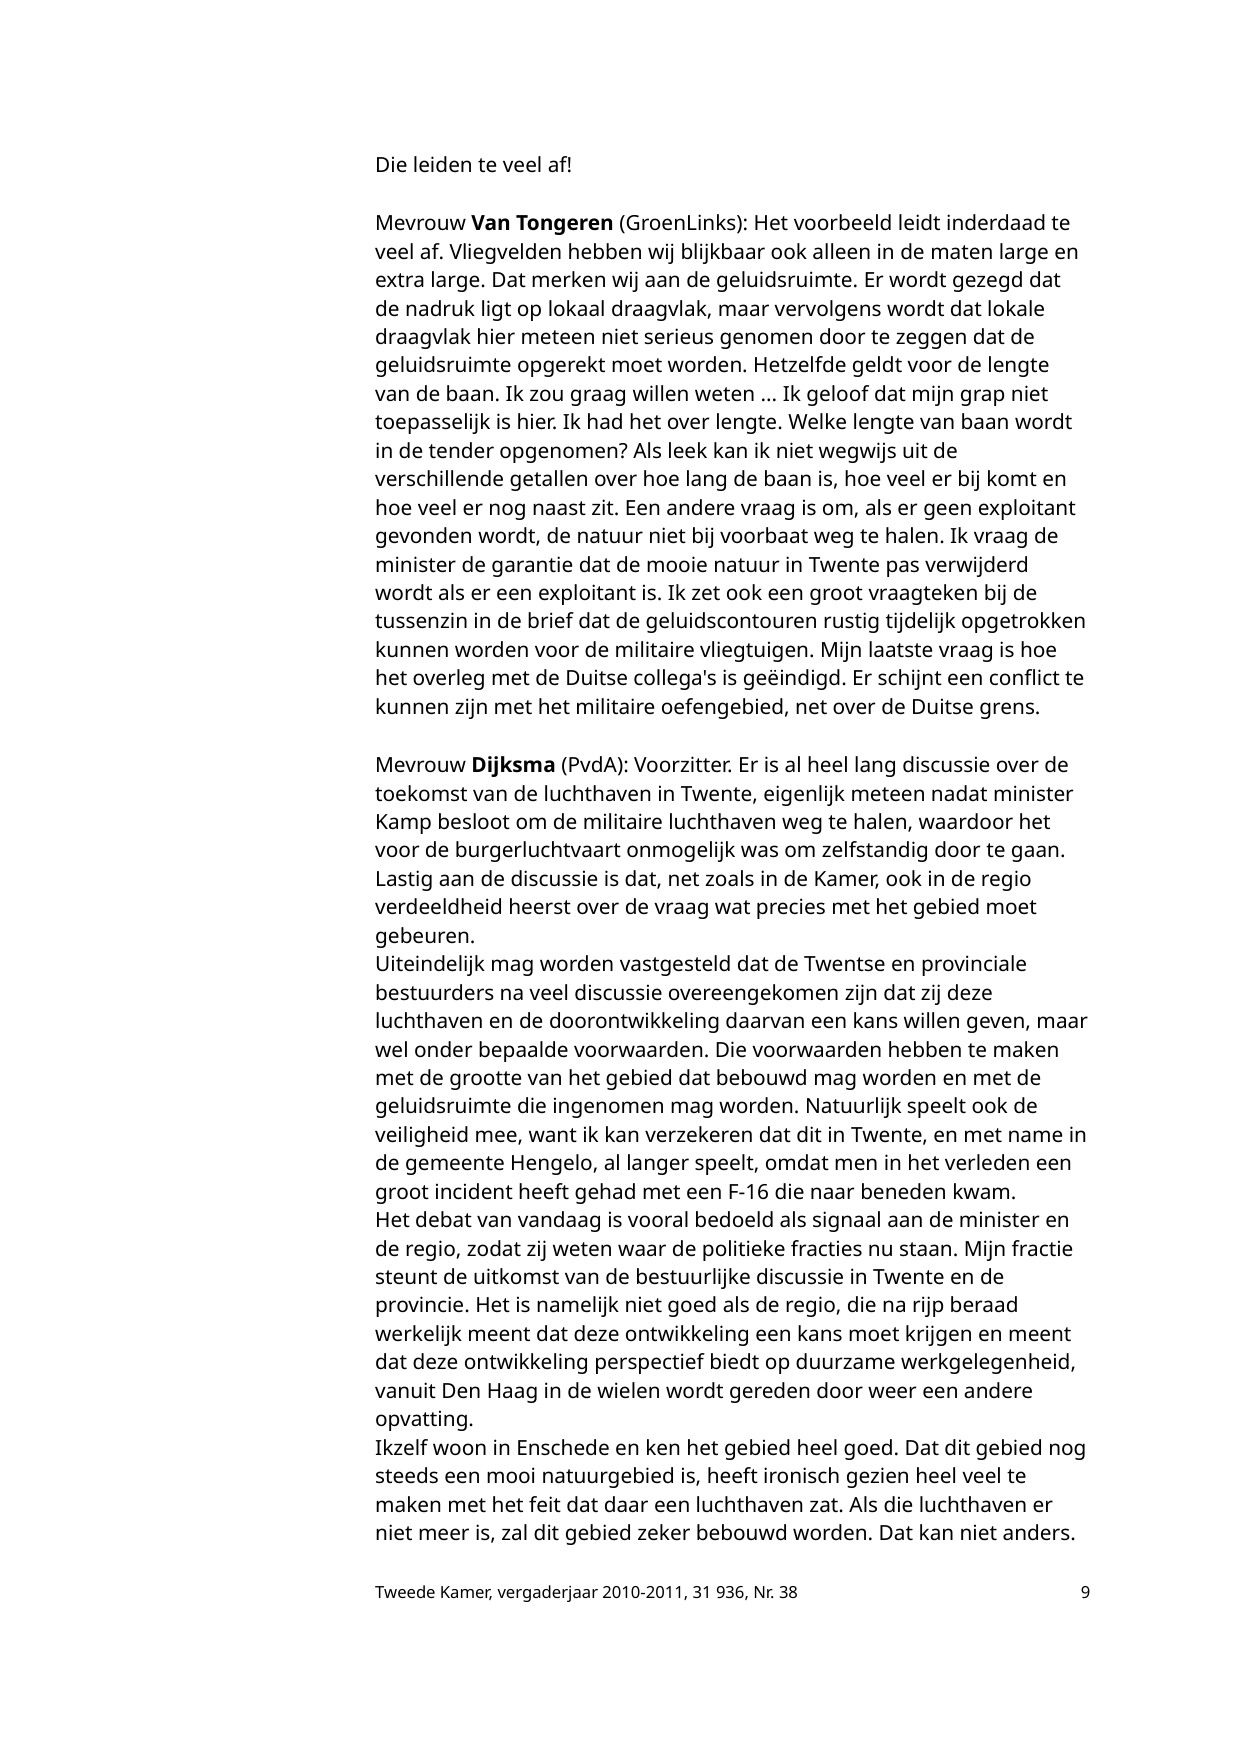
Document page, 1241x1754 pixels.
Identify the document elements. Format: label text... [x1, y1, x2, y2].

text Het debat van vandaag is vooral bedoeld als signaal aan de minister en de regio, zodat zij weten waar de politieke fracties nu staan. Mijn fractie steunt de uitkomst van de bestuurlijke discussie in Twente en de provincie. Het is namelijk niet goed als de regio, die na rijp beraad werkelijk meent dat deze ontwikkeling een kans moet krijgen en meent dat deze ontwikkeling perspectief biedt op duurzame werkgelegenheid, vanuit Den Haag in de wielen wordt gereden door weer een andere opvatting. [375, 1205, 1090, 1433]
text Mevrouw Van Tongeren (GroenLinks): Het voorbeeld leidt inderdaad te veel af. Vliegvelden hebben wij blijkbaar ook alleen in de maten large en extra large. Dat merken wij aan de geluidsruimte. Er wordt gezegd dat de nadruk ligt op lokaal draagvlak, maar vervolgens wordt dat lokale draagvlak hier meteen niet serieus genomen door te zeggen dat de geluidsruimte opgerekt moet worden. Hetzelfde geldt voor de lengte van de baan. Ik zou graag willen weten ... Ik geloof dat mijn grap niet toepasselijk is hier. Ik had het over lengte. Welke lengte van baan wordt in de tender opgenomen? Als leek kan ik niet wegwijs uit de verschillende getallen over hoe lang de baan is, hoe veel er bij komt en hoe veel er nog naast zit. Een andere vraag is om, als er geen exploitant gevonden wordt, de natuur niet bij voorbaat weg te halen. Ik vraag de minister de garantie dat de mooie natuur in Twente pas verwijderd wordt als er een exploitant is. Ik zet ook een groot vraagteken bij de tussenzin in de brief dat de geluidscontouren rustig tijdelijk opgetrokken kunnen worden voor de militaire vliegtuigen. Mijn laatste vraag is hoe het overleg met de Duitse collega's is geëindigd. Er schijnt een conflict te kunnen zijn met het militaire oefengebied, net over de Duitse grens. [375, 208, 1090, 720]
text Mevrouw Dijksma (PvdA): Voorzitter. Er is al heel lang discussie over de toekomst van de luchthaven in Twente, eigenlijk meteen nadat minister Kamp besloot om de militaire luchthaven weg te halen, waardoor het voor de burgerluchtvaart onmogelijk was om zelfstandig door te gaan. Lastig aan de discussie is dat, net zoals in de Kamer, ook in de regio verdeeldheid heerst over de vraag wat precies met het gebied moet gebeuren. [375, 750, 1090, 949]
text Uiteindelijk mag worden vastgesteld dat de Twentse en provinciale bestuurders na veel discussie overeengekomen zijn dat zij deze luchthaven en de doorontwikkeling daarvan een kans willen geven, maar wel onder bepaalde voorwaarden. Die voorwaarden hebben te maken met de grootte van het gebied dat bebouwd mag worden en met de geluidsruimte die ingenomen mag worden. Natuurlijk speelt ook de veiligheid mee, want ik kan verzekeren dat dit in Twente, en met name in de gemeente Hengelo, al langer speelt, omdat men in het verleden een groot incident heeft gehad met een F-16 die naar beneden kwam. [375, 949, 1090, 1205]
text Die leiden te veel af! [375, 150, 1090, 178]
text Ikzelf woon in Enschede en ken het gebied heel goed. Dat dit gebied nog steeds een mooi natuurgebied is, heeft ironisch gezien heel veel te maken met het feit dat daar een luchthaven zat. Als die luchthaven er niet meer is, zal dit gebied zeker bebouwd worden. Dat kan niet anders. [375, 1433, 1090, 1547]
